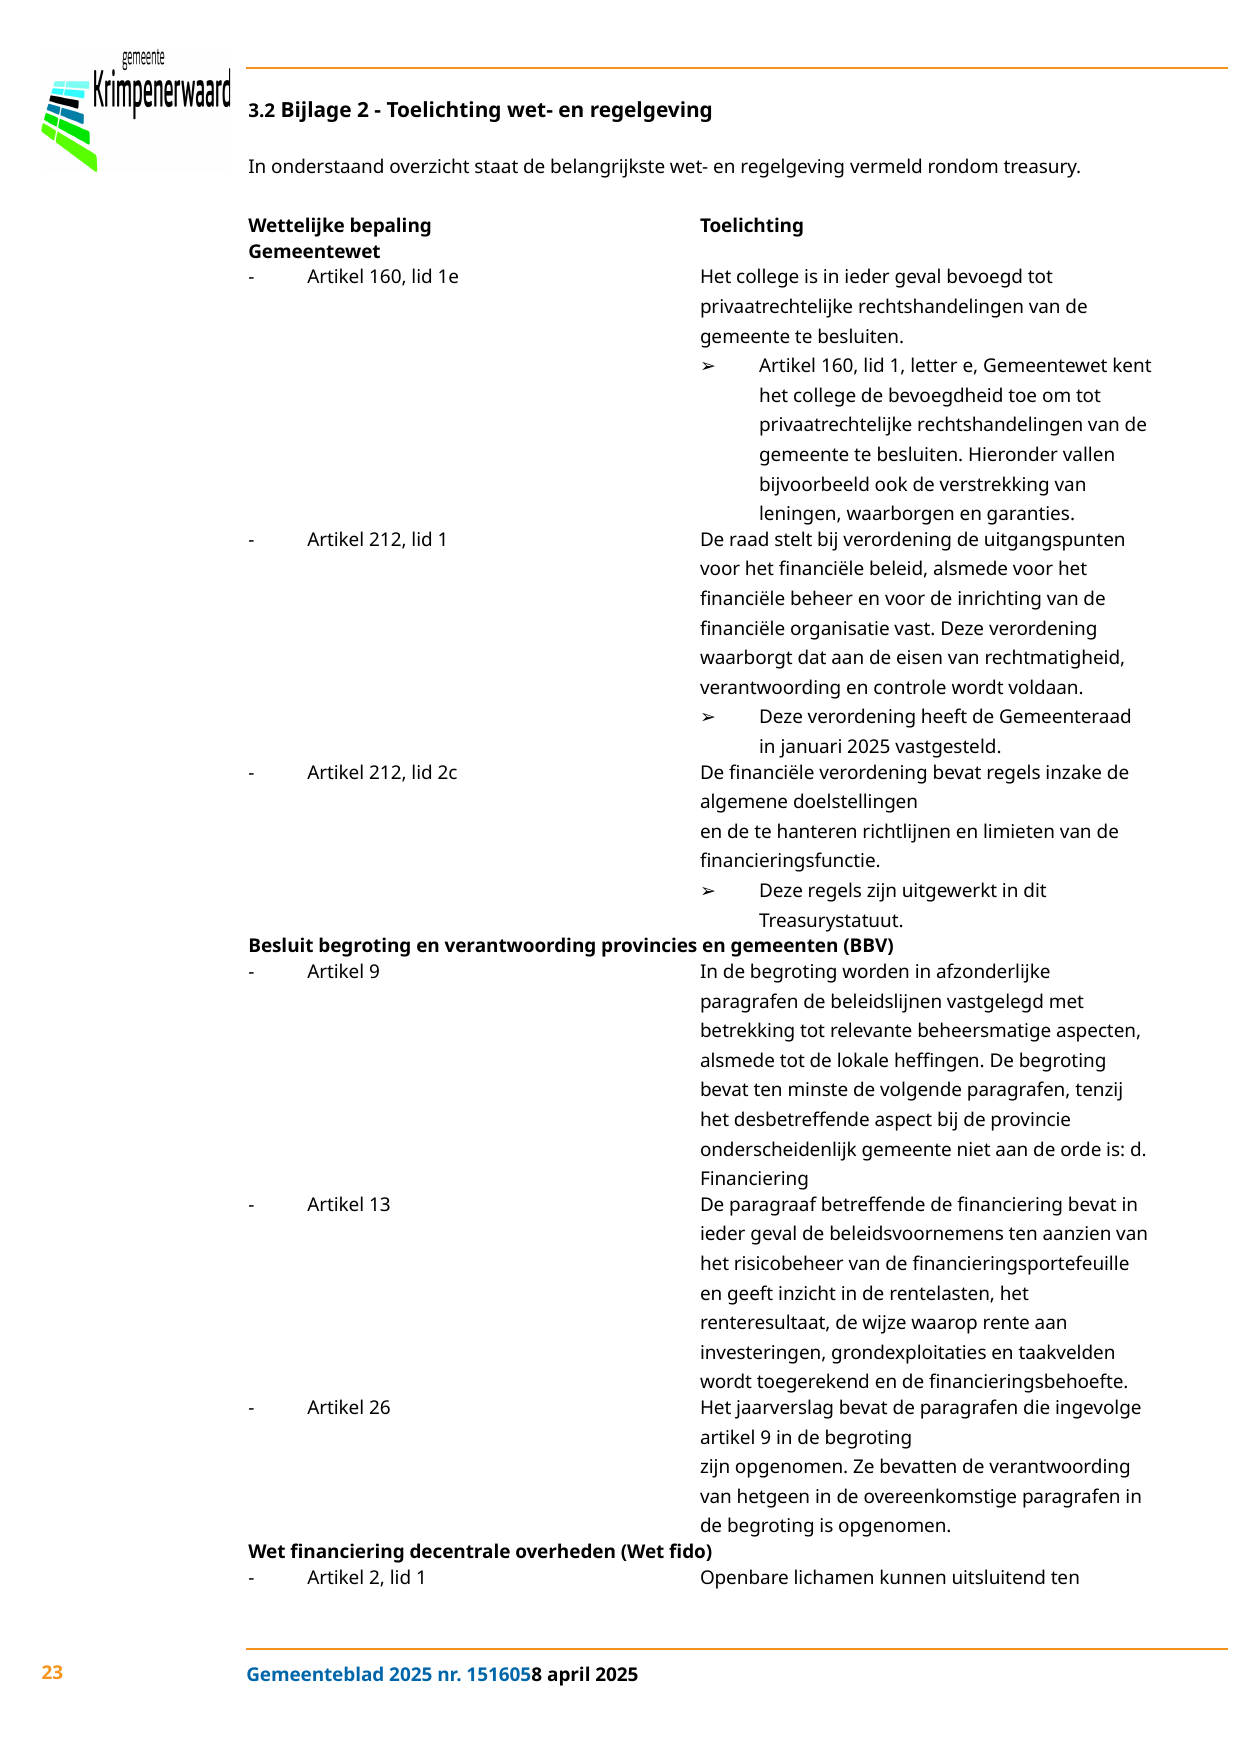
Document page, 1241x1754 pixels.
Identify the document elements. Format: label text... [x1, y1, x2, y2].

table_cell Artikel 160, lid 1e [248, 264, 700, 526]
table_header Toelichting [700, 212, 1152, 238]
table_cell Besluit begroting en verantwoording provincies en gemeenten (BBV) [248, 933, 1152, 958]
table_cell Het college is in ieder geval bevoegd tot privaatrechtelijke rechtshandelingen van de gemeente te besluiten. Artikel 160, lid 1, letter e, Gemeentewet kent het college de bevoegdheid toe om tot privaatrechtelijke rechtshandelingen van de gemeente te besluiten. Hieronder vallen bijvoorbeeld ook de verstrekking van leningen, waarborgen en garanties. [700, 264, 1152, 526]
picture [41, 47, 231, 172]
text In onderstaand overzicht staat de belangrijkste wet- en regelgeving vermeld rondom treasury. [248, 153, 1152, 179]
table_cell Wet financiering decentrale overheden (Wet fido) [248, 1538, 1152, 1564]
table_cell Artikel 9 [248, 958, 700, 1191]
table_cell De raad stelt bij verordening de uitgangspunten voor het financiële beleid, alsmede voor het financiële beheer en voor de inrichting van de financiële organisatie vast. Deze verordening waarborgt dat aan de eisen van rechtmatigheid, verantwoording en controle wordt voldaan. Deze verordening heeft de Gemeenteraad in januari 2025 vastgesteld. [700, 526, 1152, 759]
table_cell Artikel 13 [248, 1191, 700, 1394]
table_cell Artikel 2, lid 1 [248, 1564, 700, 1590]
table_cell Artikel 26 [248, 1394, 700, 1538]
table_cell Artikel 212, lid 1 [248, 526, 700, 759]
text 3.2 Bijlage 2 - Toelichting wet- en regelgeving [248, 95, 1152, 123]
table_cell De financiële verordening bevat regels inzake de algemene doelstellingen en de te hanteren richtlijnen en limieten van de financieringsfunctie. Deze regels zijn uitgewerkt in dit Treasurystatuut. [700, 759, 1152, 932]
table_cell In de begroting worden in afzonderlijke paragrafen de beleidslijnen vastgelegd met betrekking tot relevante beheersmatige aspecten, alsmede tot de lokale heffingen. De begroting bevat ten minste de volgende paragrafen, tenzij het desbetreffende aspect bij de provincie onderscheidenlijk gemeente niet aan de orde is: d. Financiering [700, 958, 1152, 1191]
table_cell De paragraaf betreffende de financiering bevat in ieder geval de beleidsvoornemens ten aanzien van het risicobeheer van de financieringsportefeuille en geeft inzicht in de rentelasten, het renteresultaat, de wijze waarop rente aan investeringen, grondexploitaties en taakvelden wordt toegerekend en de financieringsbehoefte. [700, 1191, 1152, 1394]
table_cell Openbare lichamen kunnen uitsluitend ten [700, 1564, 1152, 1590]
table_cell Gemeentewet [248, 238, 1152, 264]
table_header Wettelijke bepaling [248, 212, 700, 238]
table_cell Het jaarverslag bevat de paragrafen die ingevolge artikel 9 in de begroting zijn opgenomen. Ze bevatten de verantwoording van hetgeen in de overeenkomstige paragrafen in de begroting is opgenomen. [700, 1394, 1152, 1538]
table_cell Artikel 212, lid 2c [248, 759, 700, 932]
